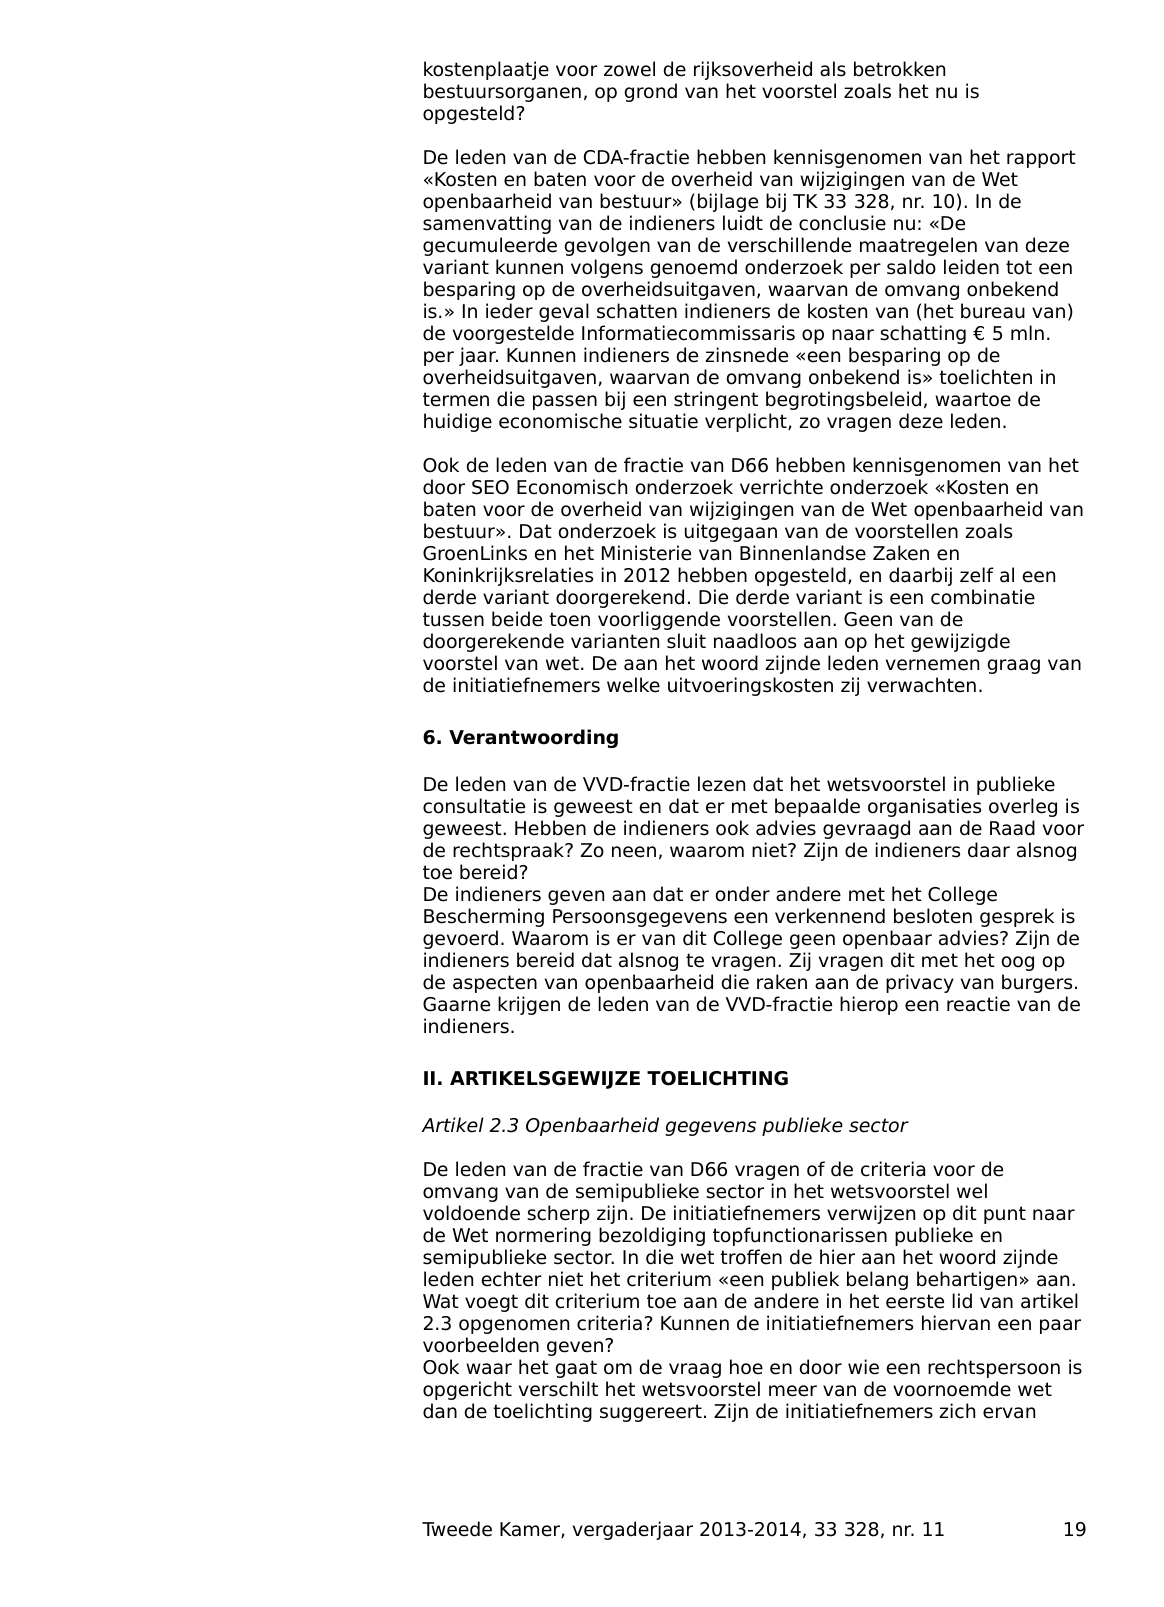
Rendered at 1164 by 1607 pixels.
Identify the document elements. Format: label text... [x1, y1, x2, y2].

subtitle Artikel 2.3 Openbaarheid gegevens publieke sector [422, 1114, 1087, 1137]
subtitle II. ARTIKELSGEWIJZE TOELICHTING [422, 1068, 1087, 1089]
text De indieners geven aan dat er onder andere met het College Bescherming Persoonsgegevens een verkennend besloten gesprek is gevoerd. Waarom is er van dit College geen openbaar advies? Zijn de indieners bereid dat alsnog te vragen. Zij vragen dit met het oog op de aspecten van openbaarheid die raken aan de privacy van burgers. Gaarne krijgen de leden van de VVD-fractie hierop een reactie van de indieners. [422, 884, 1087, 1038]
text De leden van de VVD-fractie lezen dat het wetsvoorstel in publieke consultatie is geweest en dat er met bepaalde organisaties overleg is geweest. Hebben de indieners ook advies gevraagd aan de Raad voor de rechtspraak? Zo neen, waarom niet? Zijn de indieners daar alsnog toe bereid? [422, 774, 1087, 884]
subtitle 6. Verantwoording [422, 727, 1087, 749]
text De leden van de CDA-fractie hebben kennisgenomen van het rapport «Kosten en baten voor de overheid van wijzigingen van de Wet openbaarheid van bestuur» (bijlage bij TK 33 328, nr. 10). In de samenvatting van de indieners luidt de conclusie nu: «De gecumuleerde gevolgen van de verschillende maatregelen van deze variant kunnen volgens genoemd onderzoek per saldo leiden tot een besparing op de overheidsuitgaven, waarvan de omvang onbekend is.» In ieder geval schatten indieners de kosten van (het bureau van) de voorgestelde Informatiecommissaris op naar schatting € 5 mln. per jaar. Kunnen indieners de zinsnede «een besparing op de overheidsuitgaven, waarvan de omvang onbekend is» toelichten in termen die passen bij een stringent begrotingsbeleid, waartoe de huidige economische situatie verplicht, zo vragen deze leden. [422, 147, 1087, 433]
text De leden van de fractie van D66 vragen of de criteria voor de omvang van de semipublieke sector in het wetsvoorstel wel voldoende scherp zijn. De initiatiefnemers verwijzen op dit punt naar de Wet normering bezoldiging topfunctionarissen publieke en semipublieke sector. In die wet troffen de hier aan het woord zijnde leden echter niet het criterium «een publiek belang behartigen» aan. Wat voegt dit criterium toe aan de andere in het eerste lid van artikel 2.3 opgenomen criteria? Kunnen de initiatiefnemers hiervan een paar voorbeelden geven? [422, 1159, 1087, 1357]
text Ook de leden van de fractie van D66 hebben kennisgenomen van het door SEO Economisch onderzoek verrichte onderzoek «Kosten en baten voor de overheid van wijzigingen van de Wet openbaarheid van bestuur». Dat onderzoek is uitgegaan van de voorstellen zoals GroenLinks en het Ministerie van Binnenlandse Zaken en Koninkrijksrelaties in 2012 hebben opgesteld, en daarbij zelf al een derde variant doorgerekend. Die derde variant is een combinatie tussen beide toen voorliggende voorstellen. Geen van de doorgerekende varianten sluit naadloos aan op het gewijzigde voorstel van wet. De aan het woord zijnde leden vernemen graag van de initiatiefnemers welke uitvoeringskosten zij verwachten. [422, 455, 1087, 697]
text Ook waar het gaat om de vraag hoe en door wie een rechtspersoon is opgericht verschilt het wetsvoorstel meer van de voornoemde wet dan de toelichting suggereert. Zijn de initiatiefnemers zich ervan [422, 1357, 1087, 1422]
text kostenplaatje voor zowel de rijksoverheid als betrokken bestuursorganen, op grond van het voorstel zoals het nu is opgesteld? [422, 59, 1087, 125]
